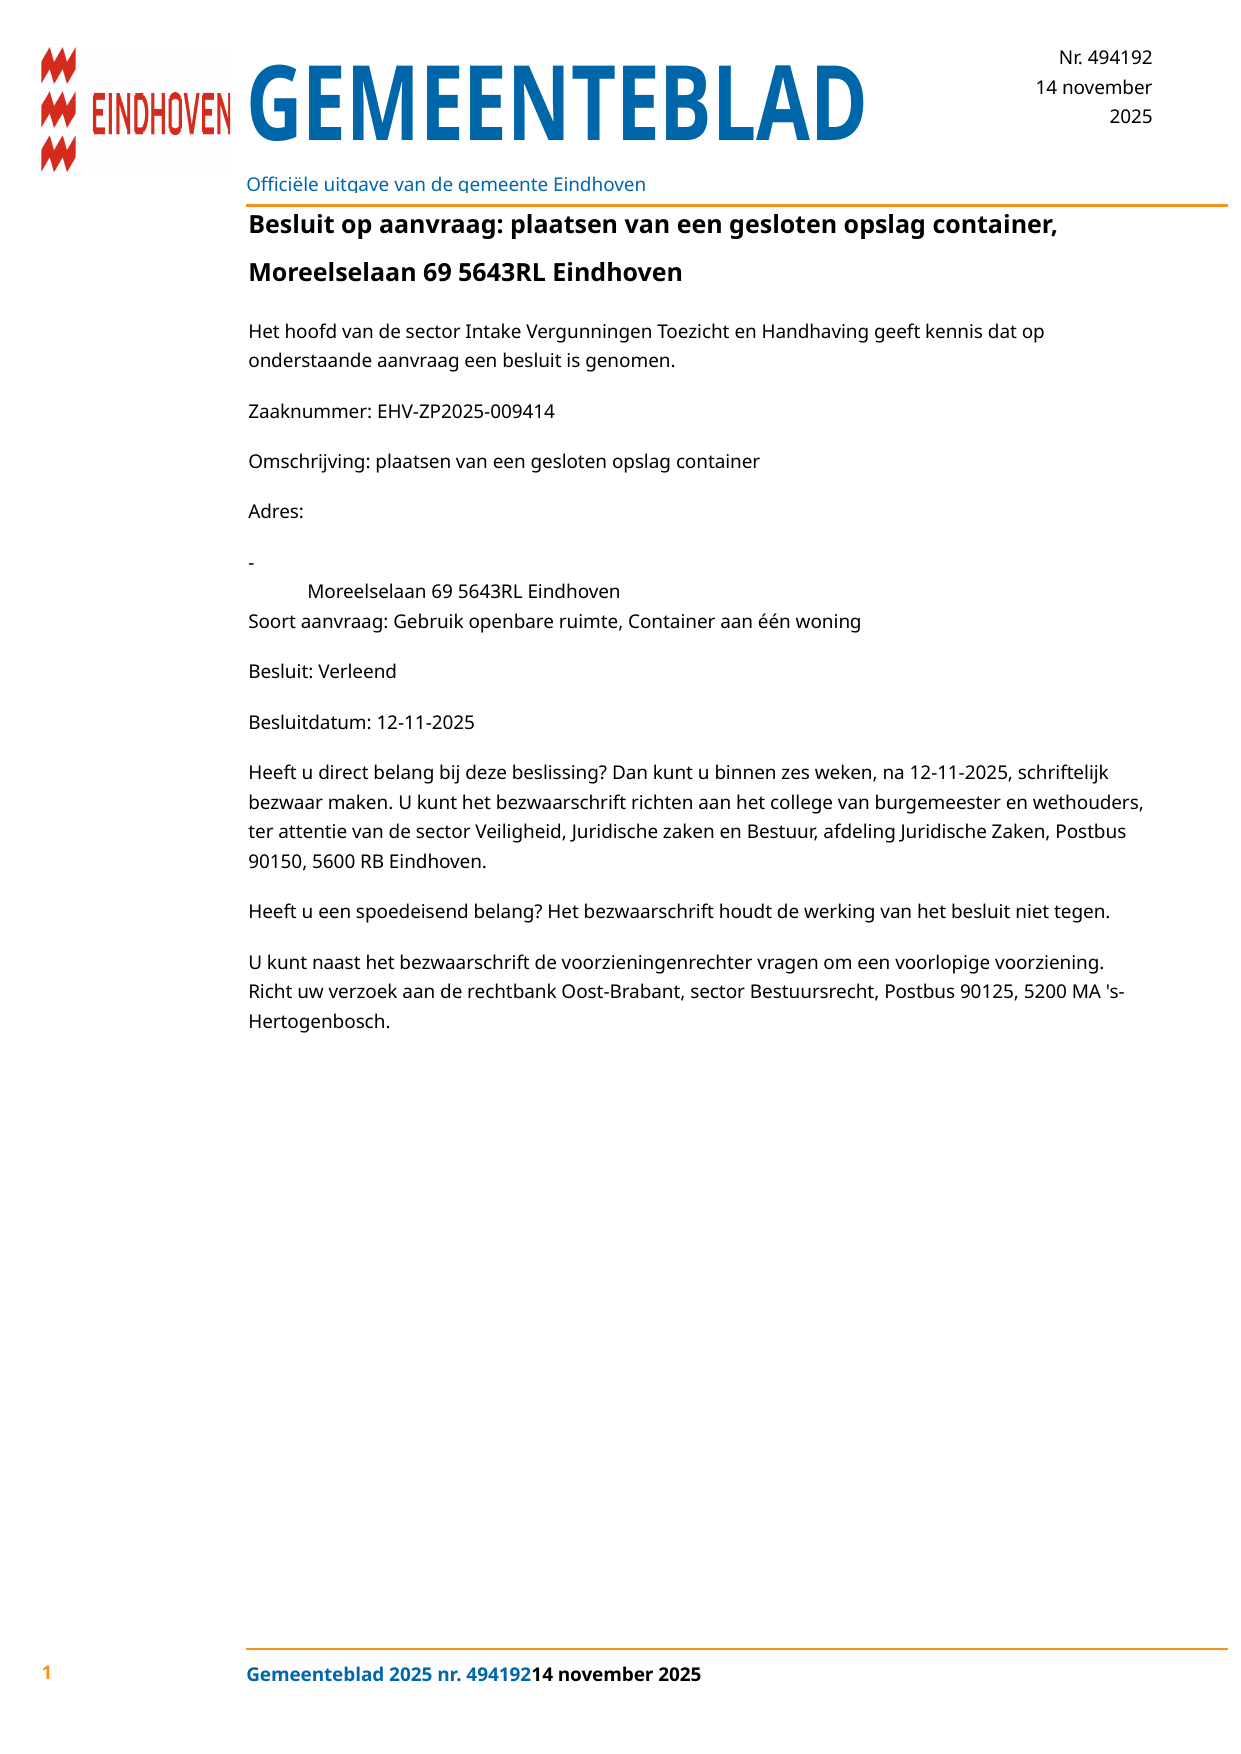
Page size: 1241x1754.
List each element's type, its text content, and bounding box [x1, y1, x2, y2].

text Heeft u direct belang bij deze beslissing? Dan kunt u binnen zes weken, na 12-11-2025, schriftelijk bezwaar maken. U kunt het bezwaarschrift richten aan het college van burgemeester en wethouders, ter attentie van de sector Veiligheid, Juridische zaken en Bestuur, afdeling Juridische Zaken, Postbus 90150, 5600 RB Eindhoven. [248, 759, 1152, 874]
text Adres: [248, 499, 1152, 524]
text Soort aanvraag: Gebruik openbare ruimte, Container aan één woning [248, 608, 1152, 634]
text Besluitdatum: 12-11-2025 [248, 709, 1152, 735]
text Heeft u een spoedeisend belang? Het bezwaarschrift houdt de werking van het besluit niet tegen. [248, 899, 1152, 924]
text Besluit: Verleend [248, 659, 1152, 684]
text Zaaknummer: EHV-ZP2025-009414 [248, 398, 1152, 424]
text U kunt naast het bezwaarschrift de voorzieningenrechter vragen om een voorlopige voorziening. Richt uw verzoek aan de rechtbank Oost-Brabant, sector Bestuursrecht, Postbus 90125, 5200 MA 's-Hertogenbosch. [248, 949, 1152, 1034]
picture [41, 47, 231, 172]
list Moreelselaan 69 5643RL Eindhoven [248, 579, 1152, 604]
text Omschrijving: plaatsen van een gesloten opslag container [248, 448, 1152, 474]
text Besluit op aanvraag: plaatsen van een gesloten opslag container, Moreelselaan 69 5643RL Eindhoven [248, 207, 1152, 288]
text Het hoofd van de sector Intake Vergunningen Toezicht en Handhaving geeft kennis dat op onderstaande aanvraag een besluit is genomen. [248, 318, 1152, 373]
